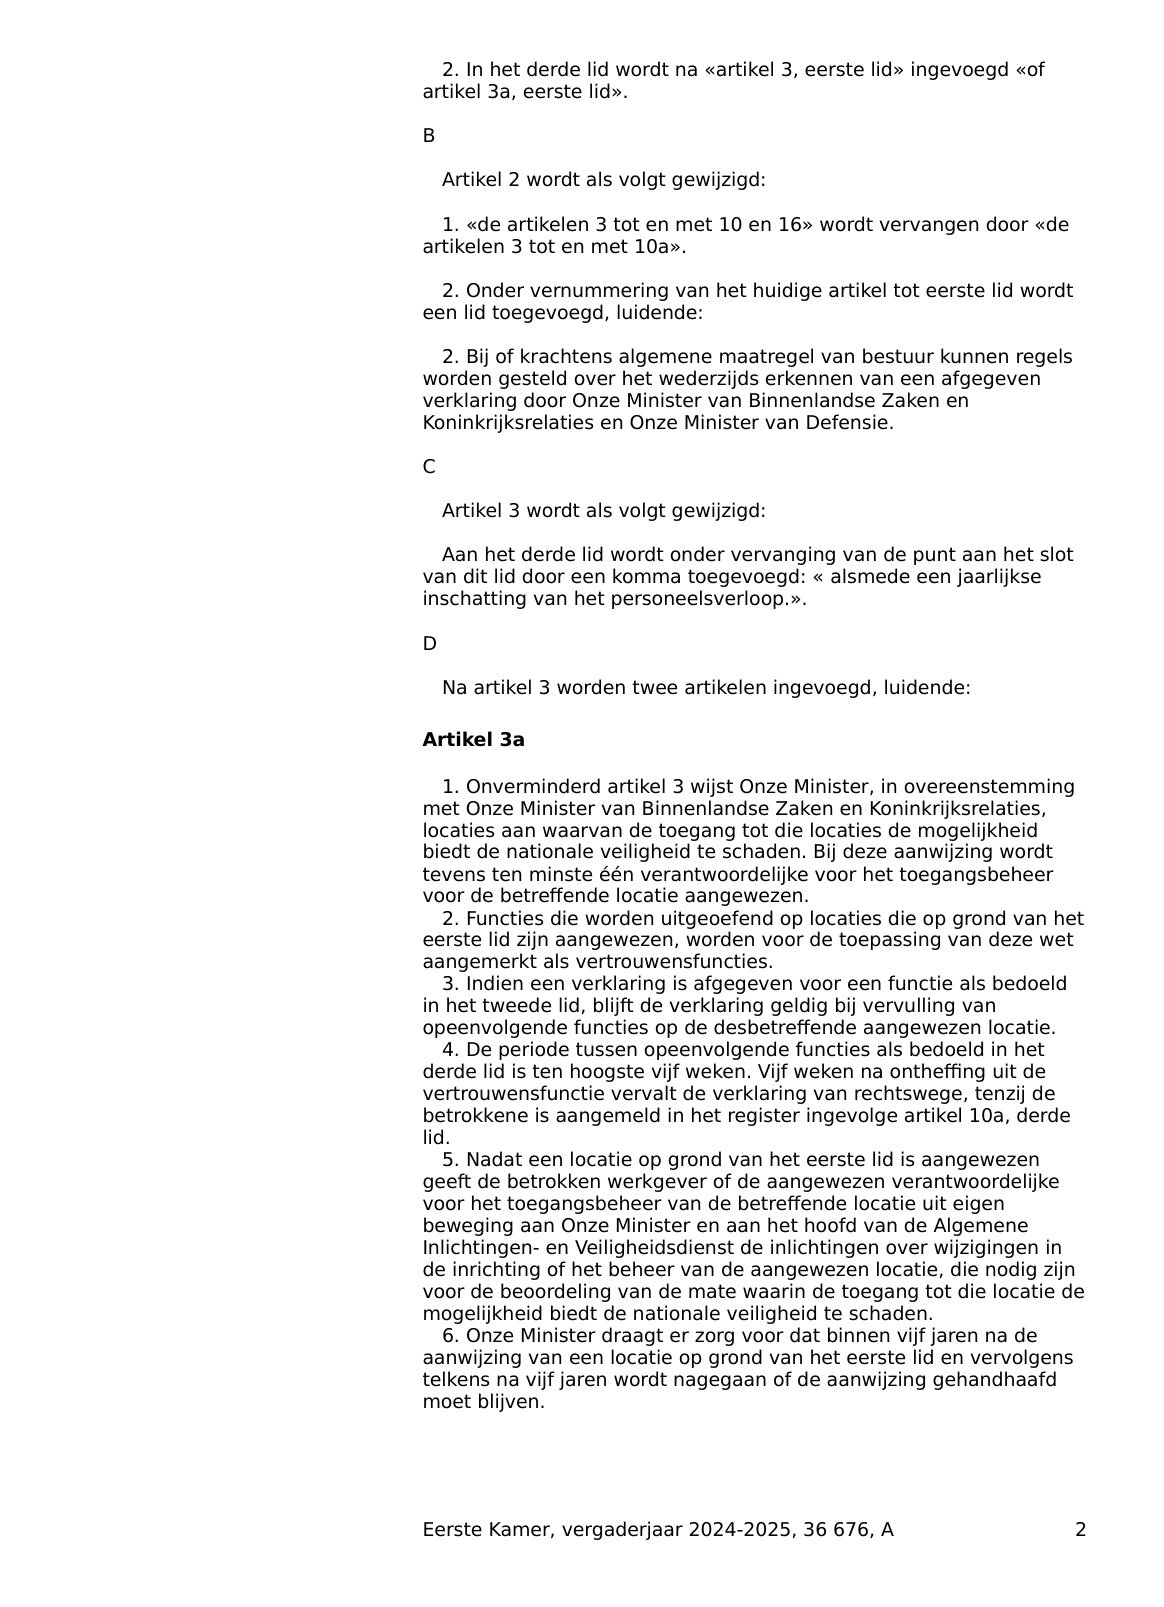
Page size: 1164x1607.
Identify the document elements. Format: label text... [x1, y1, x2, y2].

text C [422, 456, 1087, 478]
text Artikel 2 wordt als volgt gewijzigd: [422, 169, 1087, 191]
text D [422, 632, 1087, 654]
text 2. Onder vernummering van het huidige artikel tot eerste lid wordt een lid toegevoegd, luidende: [422, 280, 1087, 324]
text Aan het derde lid wordt onder vervanging van de punt aan het slot van dit lid door een komma toegevoegd: « alsmede een jaarlijkse inschatting van het personeelsverloop.». [422, 544, 1087, 610]
text 1. Onverminderd artikel 3 wijst Onze Minister, in overeenstemming met Onze Minister van Binnenlandse Zaken en Koninkrijksrelaties, locaties aan waarvan de toegang tot die locaties de mogelijkheid biedt de nationale veiligheid te schaden. Bij deze aanwijzing wordt tevens ten minste één verantwoordelijke voor het toegangsbeheer voor de betreffende locatie aangewezen. [422, 776, 1087, 907]
text B [422, 125, 1087, 147]
text 4. De periode tussen opeenvolgende functies als bedoeld in het derde lid is ten hoogste vijf weken. Vijf weken na ontheffing uit de vertrouwensfunctie vervalt de verklaring van rechtswege, tenzij de betrokkene is aangemeld in het register ingevolge artikel 10a, derde lid. [422, 1039, 1087, 1149]
text 6. Onze Minister draagt er zorg voor dat binnen vijf jaren na de aanwijzing van een locatie op grond van het eerste lid en vervolgens telkens na vijf jaren wordt nagegaan of de aanwijzing gehandhaafd moet blijven. [422, 1325, 1087, 1413]
subtitle Artikel 3a [422, 728, 1087, 751]
text 3. Indien een verklaring is afgegeven voor een functie als bedoeld in het tweede lid, blijft de verklaring geldig bij vervulling van opeenvolgende functies op de desbetreffende aangewezen locatie. [422, 973, 1087, 1039]
text 1. «de artikelen 3 tot en met 10 en 16» wordt vervangen door «de artikelen 3 tot en met 10a». [422, 213, 1087, 257]
text 2. In het derde lid wordt na «artikel 3, eerste lid» ingevoegd «of artikel 3a, eerste lid». [422, 59, 1087, 103]
text 2. Bij of krachtens algemene maatregel van bestuur kunnen regels worden gesteld over het wederzijds erkennen van een afgegeven verklaring door Onze Minister van Binnenlandse Zaken en Koninkrijksrelaties en Onze Minister van Defensie. [422, 346, 1087, 434]
text 5. Nadat een locatie op grond van het eerste lid is aangewezen geeft de betrokken werkgever of de aangewezen verantwoordelijke voor het toegangsbeheer van de betreffende locatie uit eigen beweging aan Onze Minister en aan het hoofd van de Algemene Inlichtingen- en Veiligheidsdienst de inlichtingen over wijzigingen in de inrichting of het beheer van de aangewezen locatie, die nodig zijn voor de beoordeling van de mate waarin de toegang tot die locatie de mogelijkheid biedt de nationale veiligheid te schaden. [422, 1149, 1087, 1325]
text Artikel 3 wordt als volgt gewijzigd: [422, 500, 1087, 522]
text 2. Functies die worden uitgeoefend op locaties die op grond van het eerste lid zijn aangewezen, worden voor de toepassing van deze wet aangemerkt als vertrouwensfuncties. [422, 907, 1087, 973]
text Na artikel 3 worden twee artikelen ingevoegd, luidende: [422, 677, 1087, 698]
